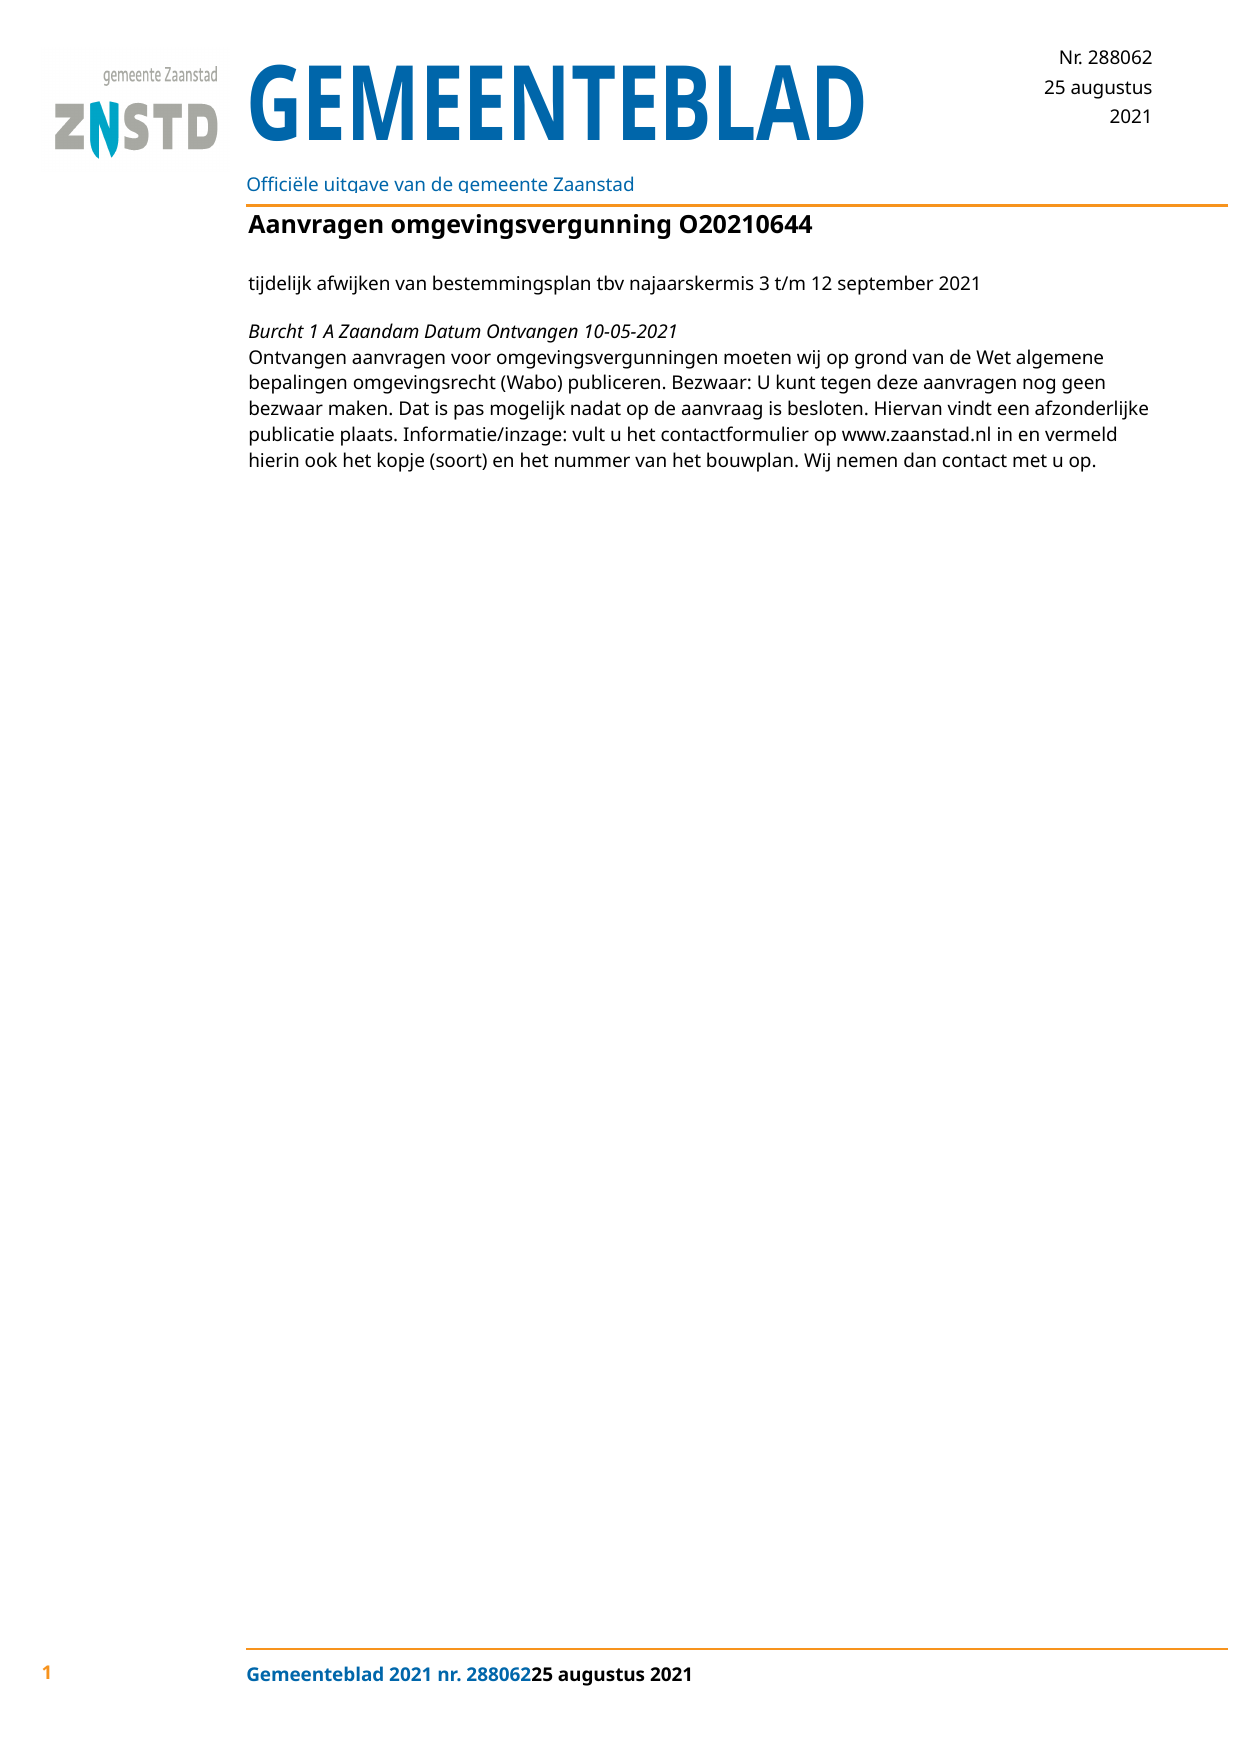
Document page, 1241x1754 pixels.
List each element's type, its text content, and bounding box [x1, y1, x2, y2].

text Ontvangen aanvragen voor omgevingsvergunningen moeten wij op grond van de Wet algemene bepalingen omgevingsrecht (Wabo) publiceren. Bezwaar: U kunt tegen deze aanvragen nog geen bezwaar maken. Dat is pas mogelijk nadat op de aanvraag is besloten. Hiervan vindt een afzonderlijke publicatie plaats. Informatie/inzage: vult u het contactformulier op www.zaanstad.nl in en vermeld hierin ook het kopje (soort) en het nummer van het bouwplan. Wij nemen dan contact met u op. [248, 344, 1152, 472]
picture [41, 47, 231, 172]
text tijdelijk afwijken van bestemmingsplan tbv najaarskermis 3 t/m 12 september 2021 [248, 270, 1152, 296]
text Aanvragen omgevingsvergunning O20210644 [248, 207, 1152, 241]
text Burcht 1 A Zaandam Datum Ontvangen 10-05-2021 [248, 318, 1152, 344]
